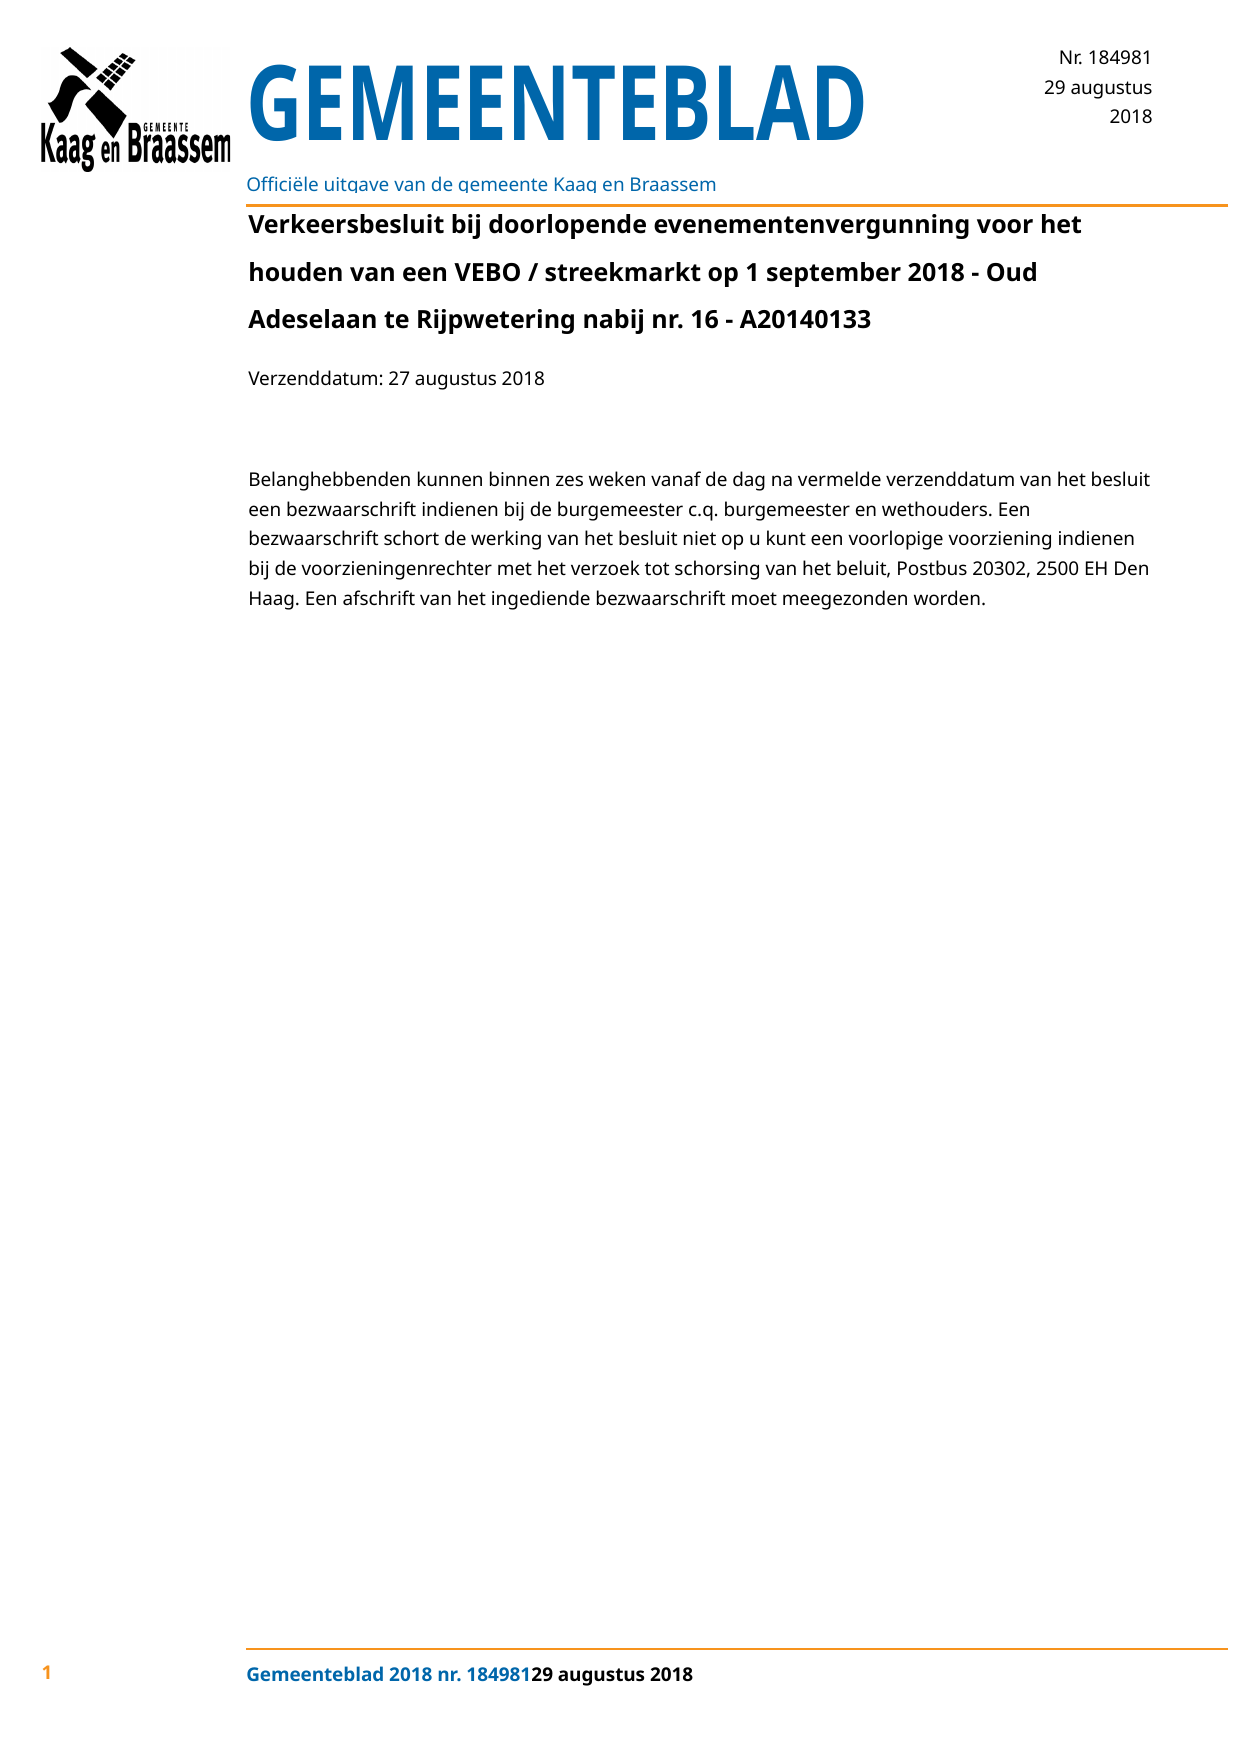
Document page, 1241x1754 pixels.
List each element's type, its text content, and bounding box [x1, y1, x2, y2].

text Belanghebbenden kunnen binnen zes weken vanaf de dag na vermelde verzenddatum van het besluit een bezwaarschrift indienen bij de burgemeester c.q. burgemeester en wethouders. Een bezwaarschrift schort de werking van het besluit niet op u kunt een voorlopige voorziening indienen bij de voorzieningenrechter met het verzoek tot schorsing van het beluit, Postbus 20302, 2500 EH Den Haag. Een afschrift van het ingediende bezwaarschrift moet meegezonden worden. [248, 466, 1152, 610]
picture [41, 47, 231, 172]
text Verkeersbesluit bij doorlopende evenementenvergunning voor het houden van een VEBO / streekmarkt op 1 september 2018 - Oud Adeselaan te Rijpwetering nabij nr. 16 - A20140133 [248, 207, 1152, 336]
text Verzenddatum: 27 augustus 2018 [248, 366, 1152, 391]
